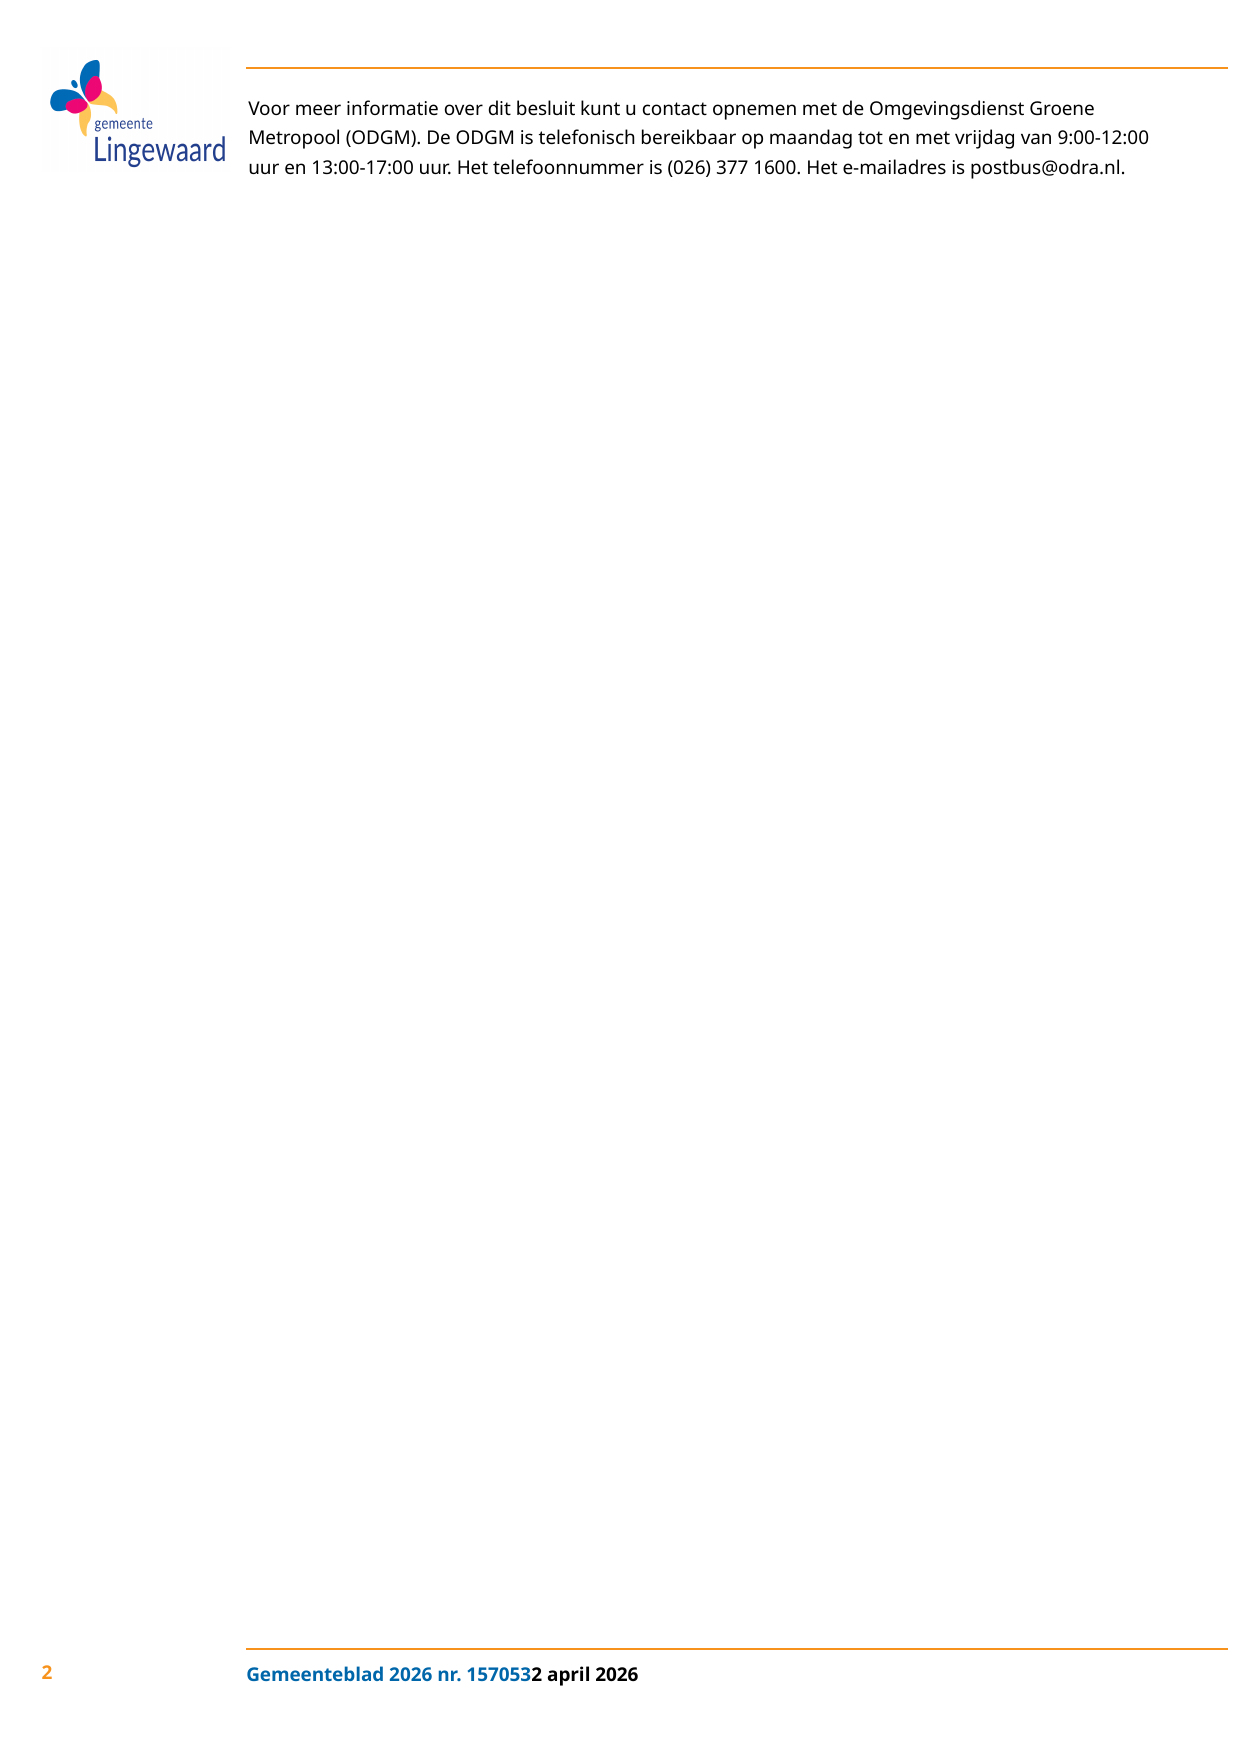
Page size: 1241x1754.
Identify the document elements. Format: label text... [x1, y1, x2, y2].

text Voor meer informatie over dit besluit kunt u contact opnemen met de Omgevingsdienst Groene Metropool (ODGM). De ODGM is telefonisch bereikbaar op maandag tot en met vrijdag van 9:00-12:00 uur en 13:00-17:00 uur. Het telefoonnummer is (026) 377 1600. Het e-mailadres is postbus@odra.nl. [248, 95, 1152, 180]
picture [41, 47, 231, 172]
